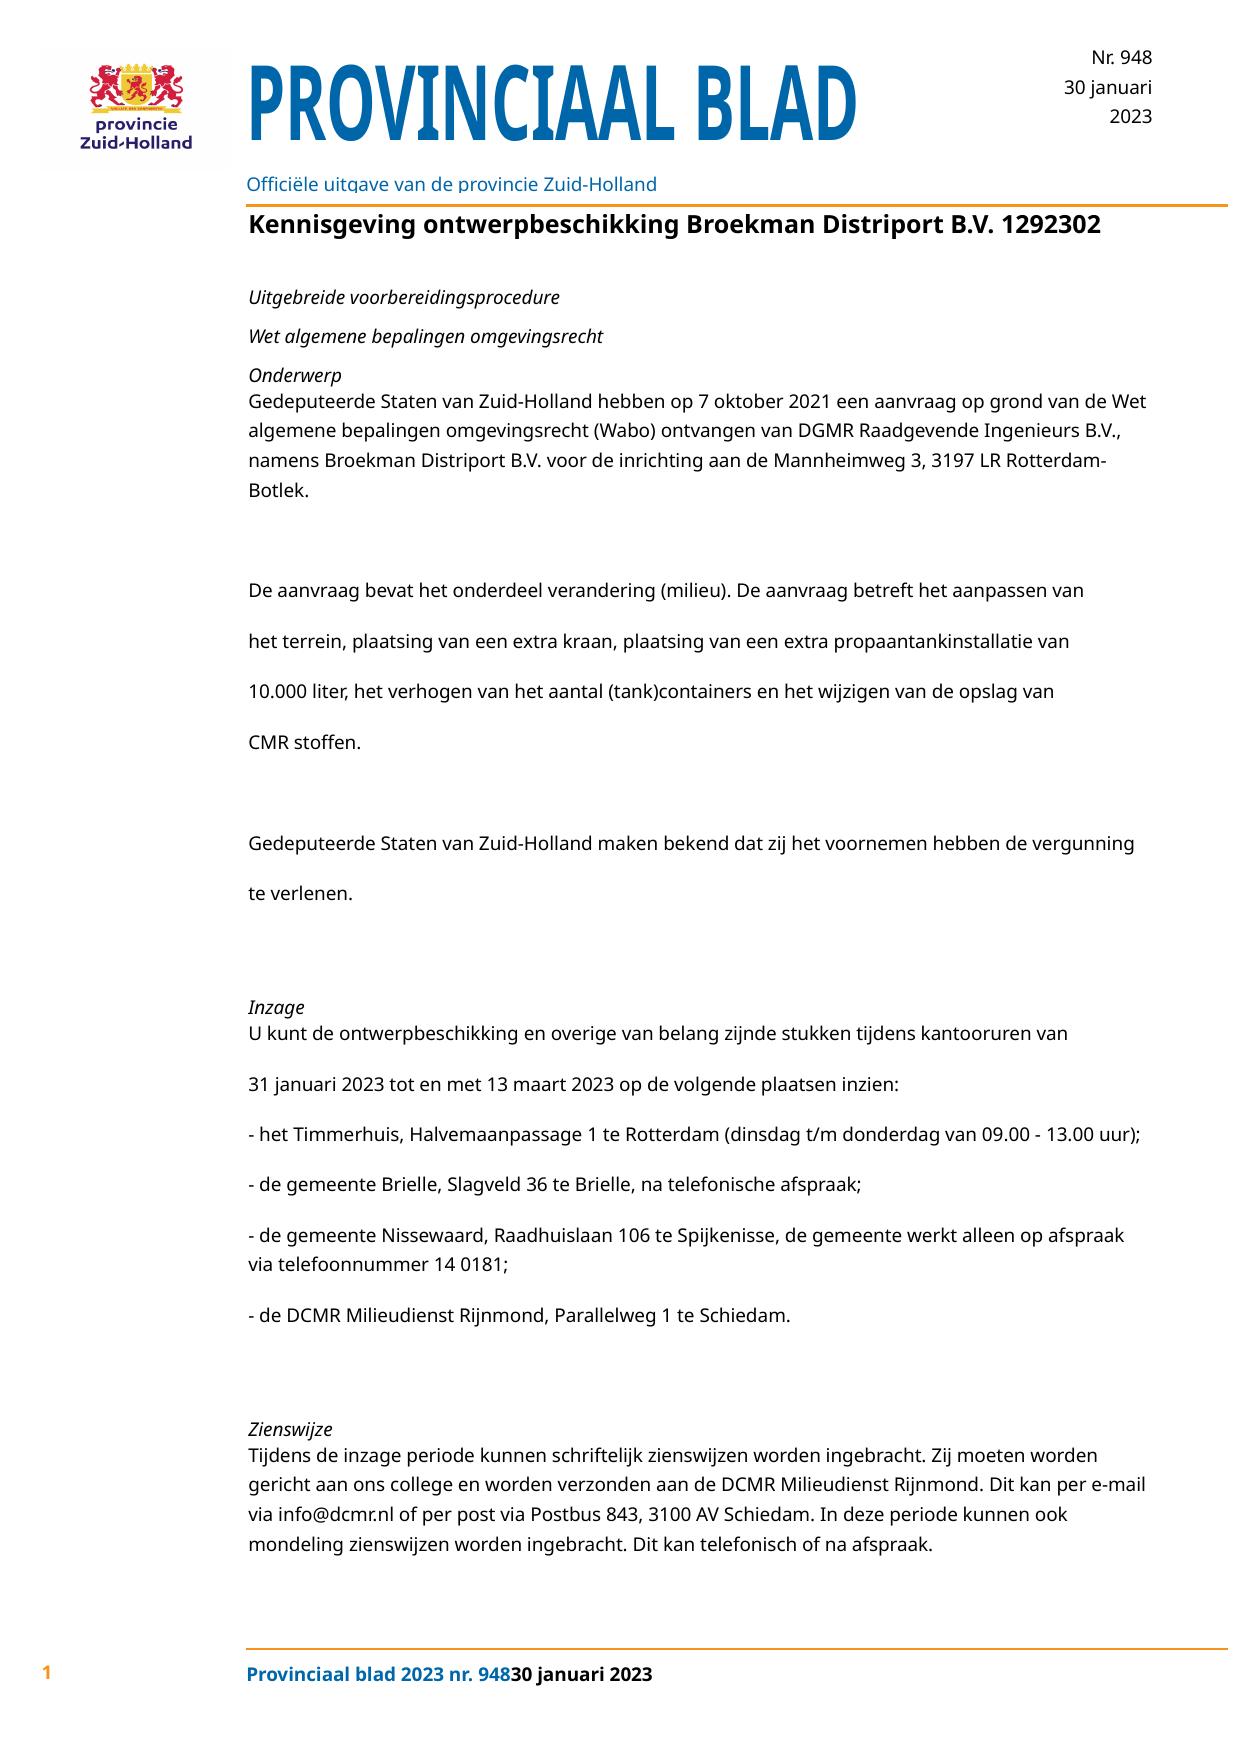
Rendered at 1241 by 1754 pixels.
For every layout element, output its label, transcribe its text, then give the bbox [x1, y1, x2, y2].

text Onderwerp [248, 362, 1152, 388]
text het terrein, plaatsing van een extra kraan, plaatsing van een extra propaantankinstallatie van [248, 628, 1152, 654]
text De aanvraag bevat het onderdeel verandering (milieu). De aanvraag betreft het aanpassen van [248, 578, 1152, 603]
text - de gemeente Brielle, Slagveld 36 te Brielle, na telefonische afspraak; [248, 1172, 1152, 1197]
text Gedeputeerde Staten van Zuid-Holland maken bekend dat zij het voornemen hebben de vergunning [248, 830, 1152, 856]
text Gedeputeerde Staten van Zuid-Holland hebben op 7 oktober 2021 een aanvraag op grond van de Wet algemene bepalingen omgevingsrecht (Wabo) ontvangen van DGMR Raadgevende Ingenieurs B.V., namens Broekman Distriport B.V. voor de inrichting aan de Mannheimweg 3, 3197 LR Rotterdam-Botlek. [248, 388, 1152, 503]
text Uitgebreide voorbereidingsprocedure [248, 284, 1152, 309]
text - de DCMR Milieudienst Rijnmond, Parallelweg 1 te Schiedam. [248, 1302, 1152, 1328]
text 10.000 liter, het verhogen van het aantal (tank)containers en het wijzigen van de opslag van [248, 678, 1152, 704]
text Kennisgeving ontwerpbeschikking Broekman Distriport B.V. 1292302 [248, 207, 1152, 241]
text Zienswijze [248, 1416, 1152, 1442]
text Inzage [248, 994, 1152, 1020]
text 31 januari 2023 tot en met 13 maart 2023 op de volgende plaatsen inzien: [248, 1071, 1152, 1096]
text U kunt de ontwerpbeschikking en overige van belang zijnde stukken tijdens kantooruren van [248, 1020, 1152, 1046]
text - het Timmerhuis, Halvemaanpassage 1 te Rotterdam (dinsdag t/m donderdag van 09.00 - 13.00 uur); [248, 1121, 1152, 1147]
text te verlenen. [248, 880, 1152, 906]
text Wet algemene bepalingen omgevingsrecht [248, 323, 1152, 349]
text Tijdens de inzage periode kunnen schriftelijk zienswijzen worden ingebracht. Zij moeten worden gericht aan ons college en worden verzonden aan de DCMR Milieudienst Rijnmond. Dit kan per e-mail via info@dcmr.nl of per post via Postbus 843, 3100 AV Schiedam. In deze periode kunnen ook mondeling zienswijzen worden ingebracht. Dit kan telefonisch of na afspraak. [248, 1442, 1152, 1557]
picture [41, 47, 231, 172]
text CMR stoffen. [248, 729, 1152, 755]
text - de gemeente Nissewaard, Raadhuislaan 106 te Spijkenisse, de gemeente werkt alleen op afspraak via telefoonnummer 14 0181; [248, 1222, 1152, 1277]
